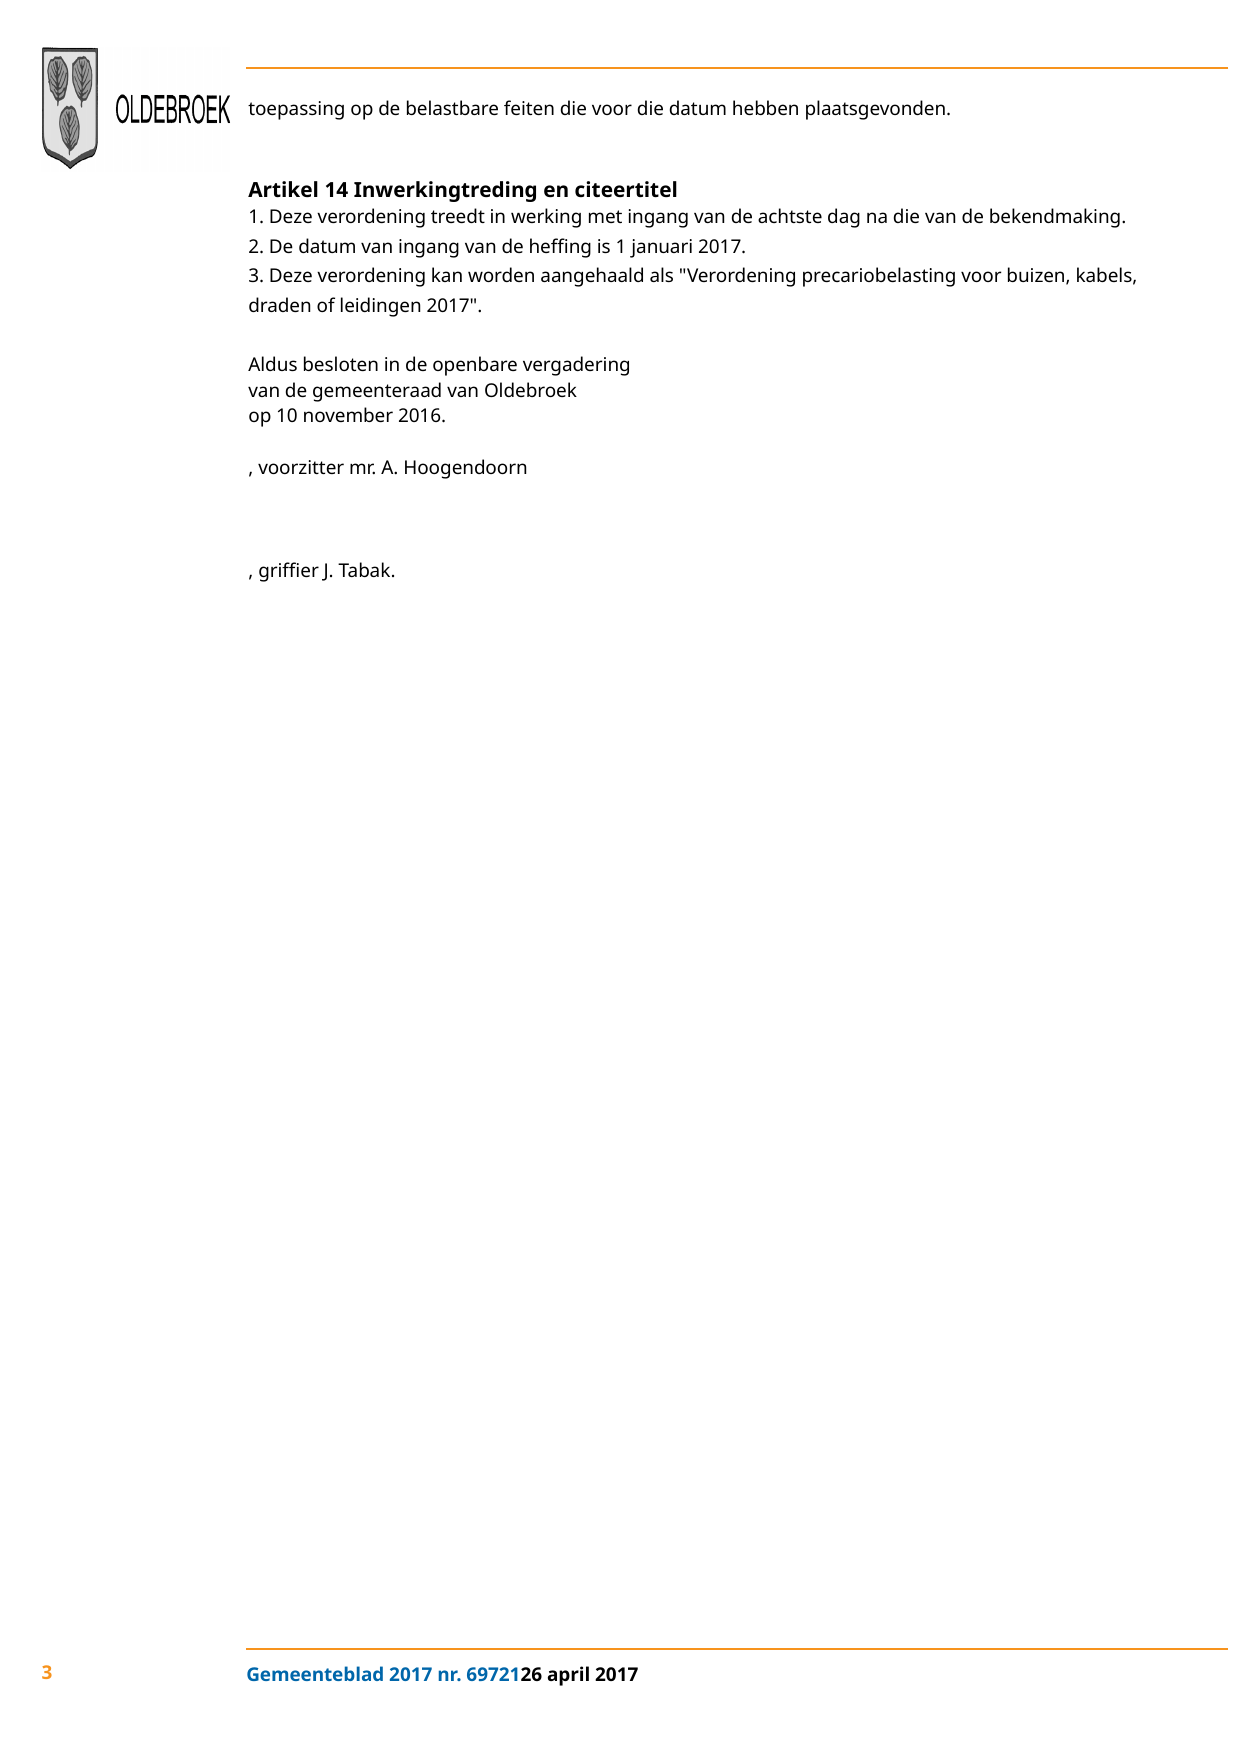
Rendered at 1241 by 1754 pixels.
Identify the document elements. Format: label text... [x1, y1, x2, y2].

text 3. Deze verordening kan worden aangehaald als "Verordening precariobelasting voor buizen, kabels, draden of leidingen 2017". [248, 262, 1152, 318]
text Aldus besloten in de openbare vergadering [248, 351, 1152, 377]
text toepassing op de belastbare feiten die voor die datum hebben plaatsgevonden. [248, 95, 1152, 121]
text op 10 november 2016. [248, 403, 1152, 428]
text 1. Deze verordening treedt in werking met ingang van de achtste dag na die van de bekendmaking. [248, 203, 1152, 229]
text van de gemeenteraad van Oldebroek [248, 377, 1152, 403]
text , voorzitter mr. A. Hoogendoorn [248, 454, 1152, 480]
text Artikel 14 Inwerkingtreding en citeertitel [248, 175, 1152, 203]
text 2. De datum van ingang van de heffing is 1 januari 2017. [248, 233, 1152, 258]
text , griffier J. Tabak. [248, 557, 1152, 583]
picture [41, 47, 231, 172]
